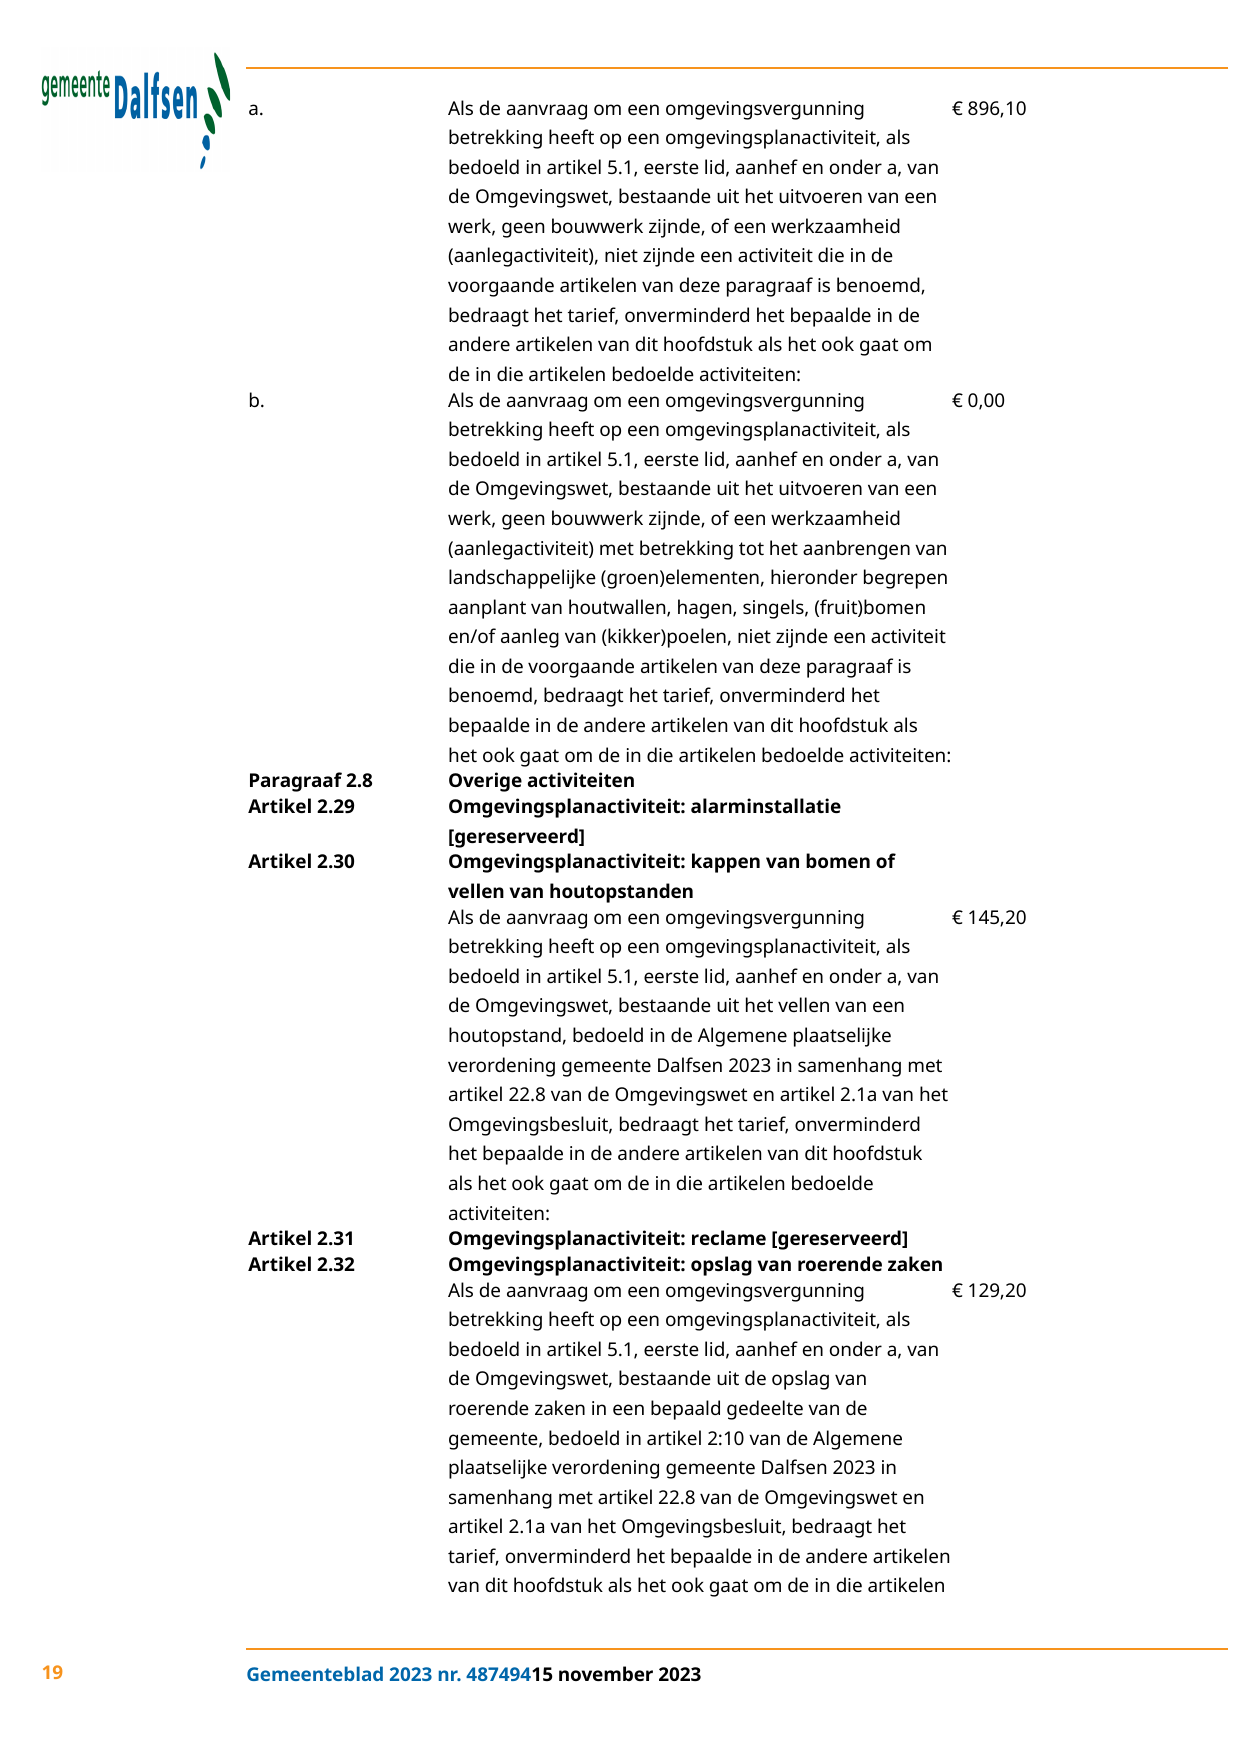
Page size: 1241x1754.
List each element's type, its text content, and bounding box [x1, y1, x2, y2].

table_cell [248, 1277, 448, 1598]
table_cell b. [248, 387, 448, 767]
table_cell [952, 1251, 1152, 1277]
table_cell Artikel 2.31 [248, 1225, 448, 1251]
table_cell Overige activiteiten [448, 768, 952, 793]
table_cell Als de aanvraag om een omgevingsvergunning betrekking heeft op een omgevingsplanactiviteit, als bedoeld in artikel 5.1, eerste lid, aanhef en onder a, van de Omgevingswet, bestaande uit het uitvoeren van een werk, geen bouwwerk zijnde, of een werkzaamheid (aanlegactiviteit), niet zijnde een activiteit die in de voorgaande artikelen van deze paragraaf is benoemd, bedraagt het tarief, onverminderd het bepaalde in de andere artikelen van dit hoofdstuk als het ook gaat om de in die artikelen bedoelde activiteiten: [448, 95, 952, 387]
table_cell [952, 768, 1152, 793]
table_cell Paragraaf 2.8 [248, 768, 448, 793]
table_cell Omgevingsplanactiviteit: kappen van bomen of vellen van houtopstanden [448, 849, 952, 904]
table_cell Als de aanvraag om een omgevingsvergunning betrekking heeft op een omgevingsplanactiviteit, als bedoeld in artikel 5.1, eerste lid, aanhef en onder a, van de Omgevingswet, bestaande uit het vellen van een houtopstand, bedoeld in de Algemene plaatselijke verordening gemeente Dalfsen 2023 in samenhang met artikel 22.8 van de Omgevingswet en artikel 2.1a van het Omgevingsbesluit, bedraagt het tarief, onverminderd het bepaalde in de andere artikelen van dit hoofdstuk als het ook gaat om de in die artikelen bedoelde activiteiten: [448, 904, 952, 1225]
table_cell a. [248, 95, 448, 387]
table_cell Artikel 2.32 [248, 1251, 448, 1277]
picture [41, 47, 231, 172]
table_cell [248, 904, 448, 1225]
table_cell Omgevingsplanactiviteit: alarminstallatie [gereserveerd] [448, 793, 952, 848]
table_cell [952, 1225, 1152, 1251]
table_cell € 896,10 [952, 95, 1152, 387]
table_cell [952, 793, 1152, 848]
table_cell Als de aanvraag om een omgevingsvergunning betrekking heeft op een omgevingsplanactiviteit, als bedoeld in artikel 5.1, eerste lid, aanhef en onder a, van de Omgevingswet, bestaande uit de opslag van roerende zaken in een bepaald gedeelte van de gemeente, bedoeld in artikel 2:10 van de Algemene plaatselijke verordening gemeente Dalfsen 2023 in samenhang met artikel 22.8 van de Omgevingswet en artikel 2.1a van het Omgevingsbesluit, bedraagt het tarief, onverminderd het bepaalde in de andere artikelen van dit hoofdstuk als het ook gaat om de in die artikelen [448, 1277, 952, 1598]
table_cell Als de aanvraag om een omgevingsvergunning betrekking heeft op een omgevingsplanactiviteit, als bedoeld in artikel 5.1, eerste lid, aanhef en onder a, van de Omgevingswet, bestaande uit het uitvoeren van een werk, geen bouwwerk zijnde, of een werkzaamheid (aanlegactiviteit) met betrekking tot het aanbrengen van landschappelijke (groen)elementen, hieronder begrepen aanplant van houtwallen, hagen, singels, (fruit)bomen en/of aanleg van (kikker)poelen, niet zijnde een activiteit die in de voorgaande artikelen van deze paragraaf is benoemd, bedraagt het tarief, onverminderd het bepaalde in de andere artikelen van dit hoofdstuk als het ook gaat om de in die artikelen bedoelde activiteiten: [448, 387, 952, 767]
table_cell Omgevingsplanactiviteit: opslag van roerende zaken [448, 1251, 952, 1277]
table_cell € 145,20 [952, 904, 1152, 1225]
table_cell Omgevingsplanactiviteit: reclame [gereserveerd] [448, 1225, 952, 1251]
table_cell [952, 849, 1152, 904]
table_cell Artikel 2.30 [248, 849, 448, 904]
table_cell € 0,00 [952, 387, 1152, 767]
table_cell Artikel 2.29 [248, 793, 448, 848]
table_cell € 129,20 [952, 1277, 1152, 1598]
